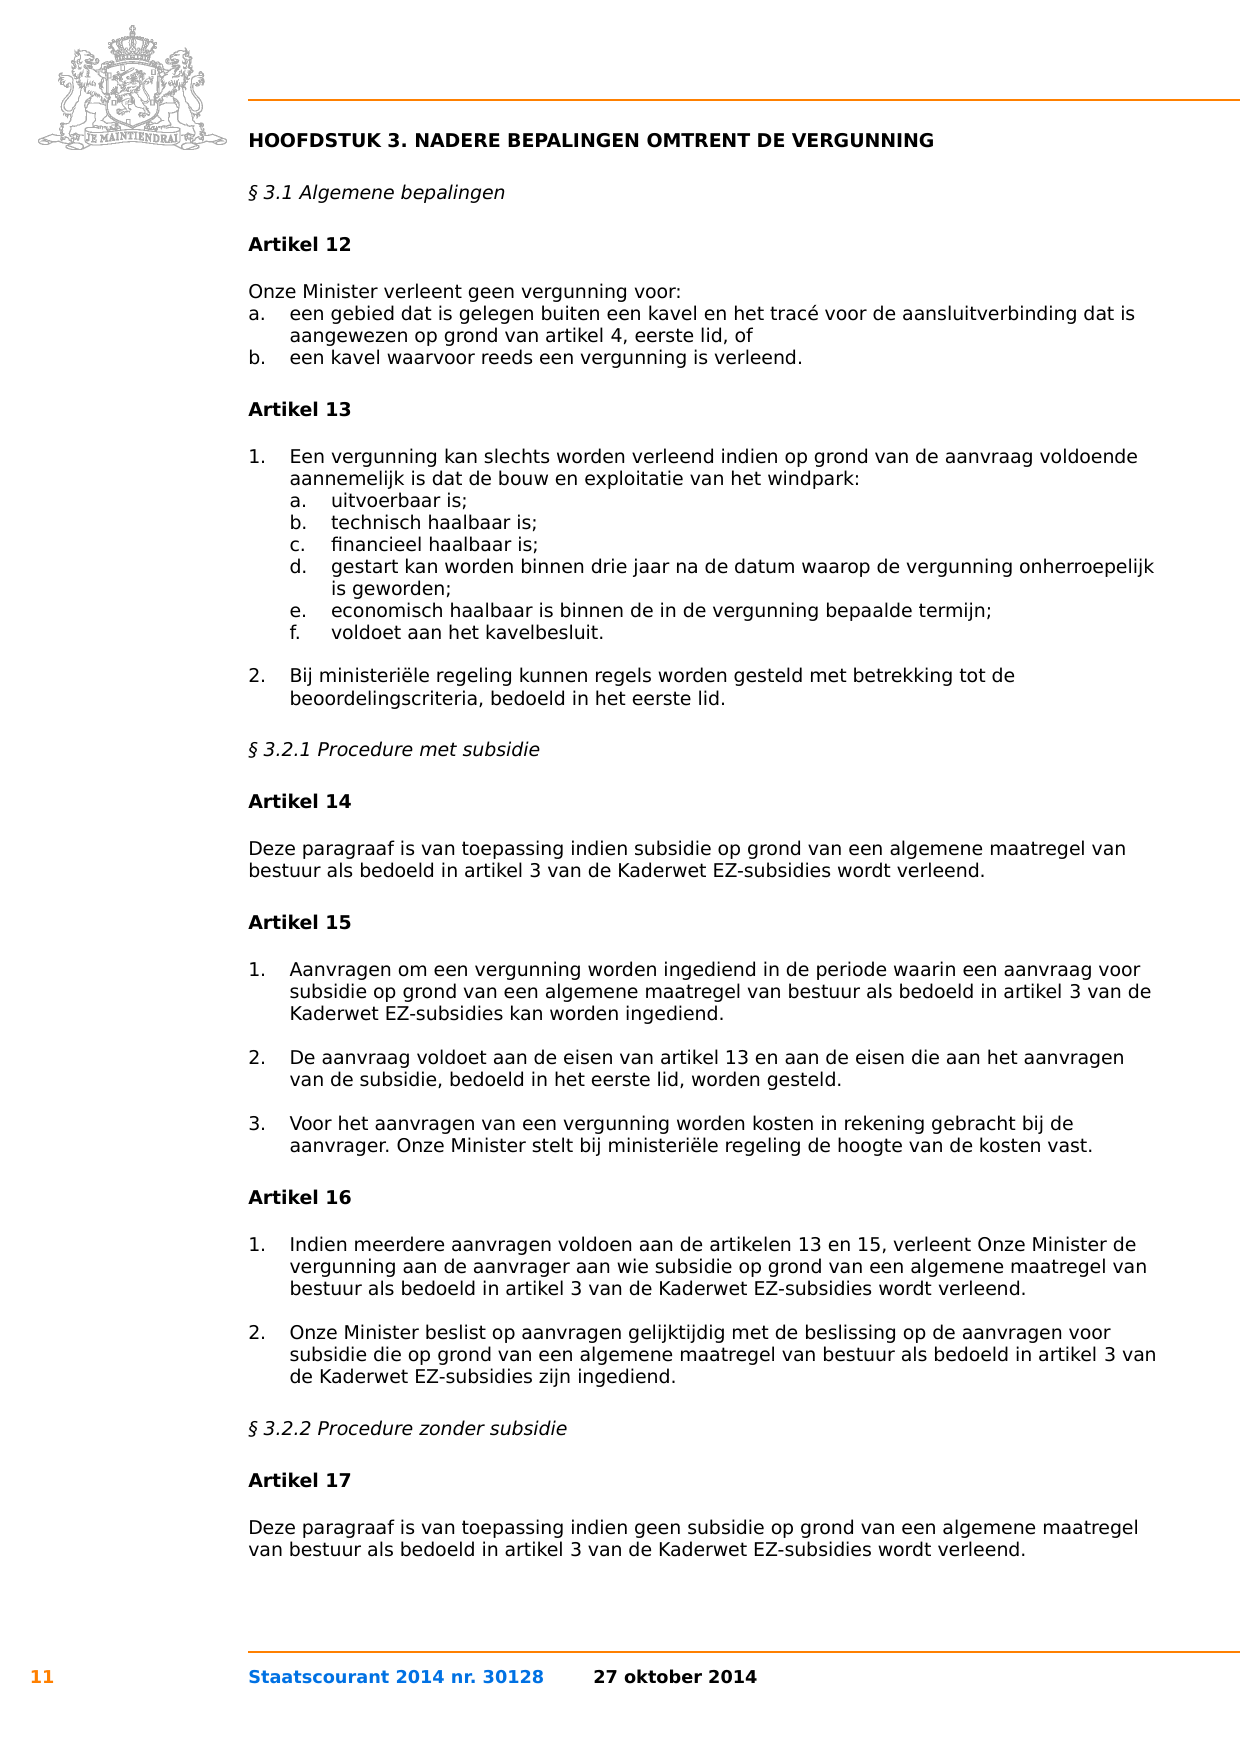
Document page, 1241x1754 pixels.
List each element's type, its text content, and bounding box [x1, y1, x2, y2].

text b. technisch haalbaar is; [289, 512, 1163, 534]
text 2. Bij ministeriële regeling kunnen regels worden gesteld met betrekking tot de beoordelingscriteria, bedoeld in het eerste lid. [248, 665, 1163, 709]
text 1. Indien meerdere aanvragen voldoen aan de artikelen 13 en 15, verleent Onze Minister de vergunning aan de aanvrager aan wie subsidie op grond van een algemene maatregel van bestuur als bedoeld in artikel 3 van de Kaderwet EZ-subsidies wordt verleend. [248, 1234, 1163, 1300]
text 2. Onze Minister beslist op aanvragen gelijktijdig met de beslissing op de aanvragen voor subsidie die op grond van een algemene maatregel van bestuur als bedoeld in artikel 3 van de Kaderwet EZ-subsidies zijn ingediend. [248, 1322, 1163, 1388]
subtitle HOOFDSTUK 3. NADERE BEPALINGEN OMTRENT DE VERGUNNING [248, 130, 1163, 152]
text Deze paragraaf is van toepassing indien subsidie op grond van een algemene maatregel van bestuur als bedoeld in artikel 3 van de Kaderwet EZ-subsidies wordt verleend. [248, 838, 1163, 882]
text Deze paragraaf is van toepassing indien geen subsidie op grond van een algemene maatregel van bestuur als bedoeld in artikel 3 van de Kaderwet EZ-subsidies wordt verleend. [248, 1517, 1163, 1561]
text e. economisch haalbaar is binnen de in de vergunning bepaalde termijn; [289, 599, 1163, 622]
subtitle Artikel 15 [248, 912, 1163, 934]
text 1. Een vergunning kan slechts worden verleend indien op grond van de aanvraag voldoende aannemelijk is dat de bouw en exploitatie van het windpark: [248, 446, 1163, 490]
text f. voldoet aan het kavelbesluit. [289, 622, 1163, 643]
subtitle Artikel 16 [248, 1187, 1163, 1209]
subtitle Artikel 13 [248, 399, 1163, 421]
subtitle Artikel 12 [248, 234, 1163, 256]
subtitle § 3.2.1 Procedure met subsidie [248, 739, 1163, 761]
subtitle § 3.1 Algemene bepalingen [248, 182, 1163, 204]
text 2. De aanvraag voldoet aan de eisen van artikel 13 en aan de eisen die aan het aanvragen van de subsidie, bedoeld in het eerste lid, worden gesteld. [248, 1047, 1163, 1091]
subtitle § 3.2.2 Procedure zonder subsidie [248, 1418, 1163, 1439]
text 1. Aanvragen om een vergunning worden ingediend in de periode waarin een aanvraag voor subsidie op grond van een algemene maatregel van bestuur als bedoeld in artikel 3 van de Kaderwet EZ-subsidies kan worden ingediend. [248, 959, 1163, 1025]
text a. een gebied dat is gelegen buiten een kavel en het tracé voor de aansluitverbinding dat is aangewezen op grond van artikel 4, eerste lid, of [248, 303, 1163, 347]
text Onze Minister verleent geen vergunning voor: [248, 281, 1163, 303]
text a. uitvoerbaar is; [289, 490, 1163, 512]
text b. een kavel waarvoor reeds een vergunning is verleend. [248, 347, 1163, 369]
subtitle Artikel 17 [248, 1469, 1163, 1492]
text c. financieel haalbaar is; [289, 534, 1163, 556]
text d. gestart kan worden binnen drie jaar na de datum waarop de vergunning onherroepelijk is geworden; [289, 556, 1163, 599]
picture [38, 25, 227, 150]
text 3. Voor het aanvragen van een vergunning worden kosten in rekening gebracht bij de aanvrager. Onze Minister stelt bij ministeriële regeling de hoogte van de kosten vast. [248, 1113, 1163, 1157]
subtitle Artikel 14 [248, 791, 1163, 813]
